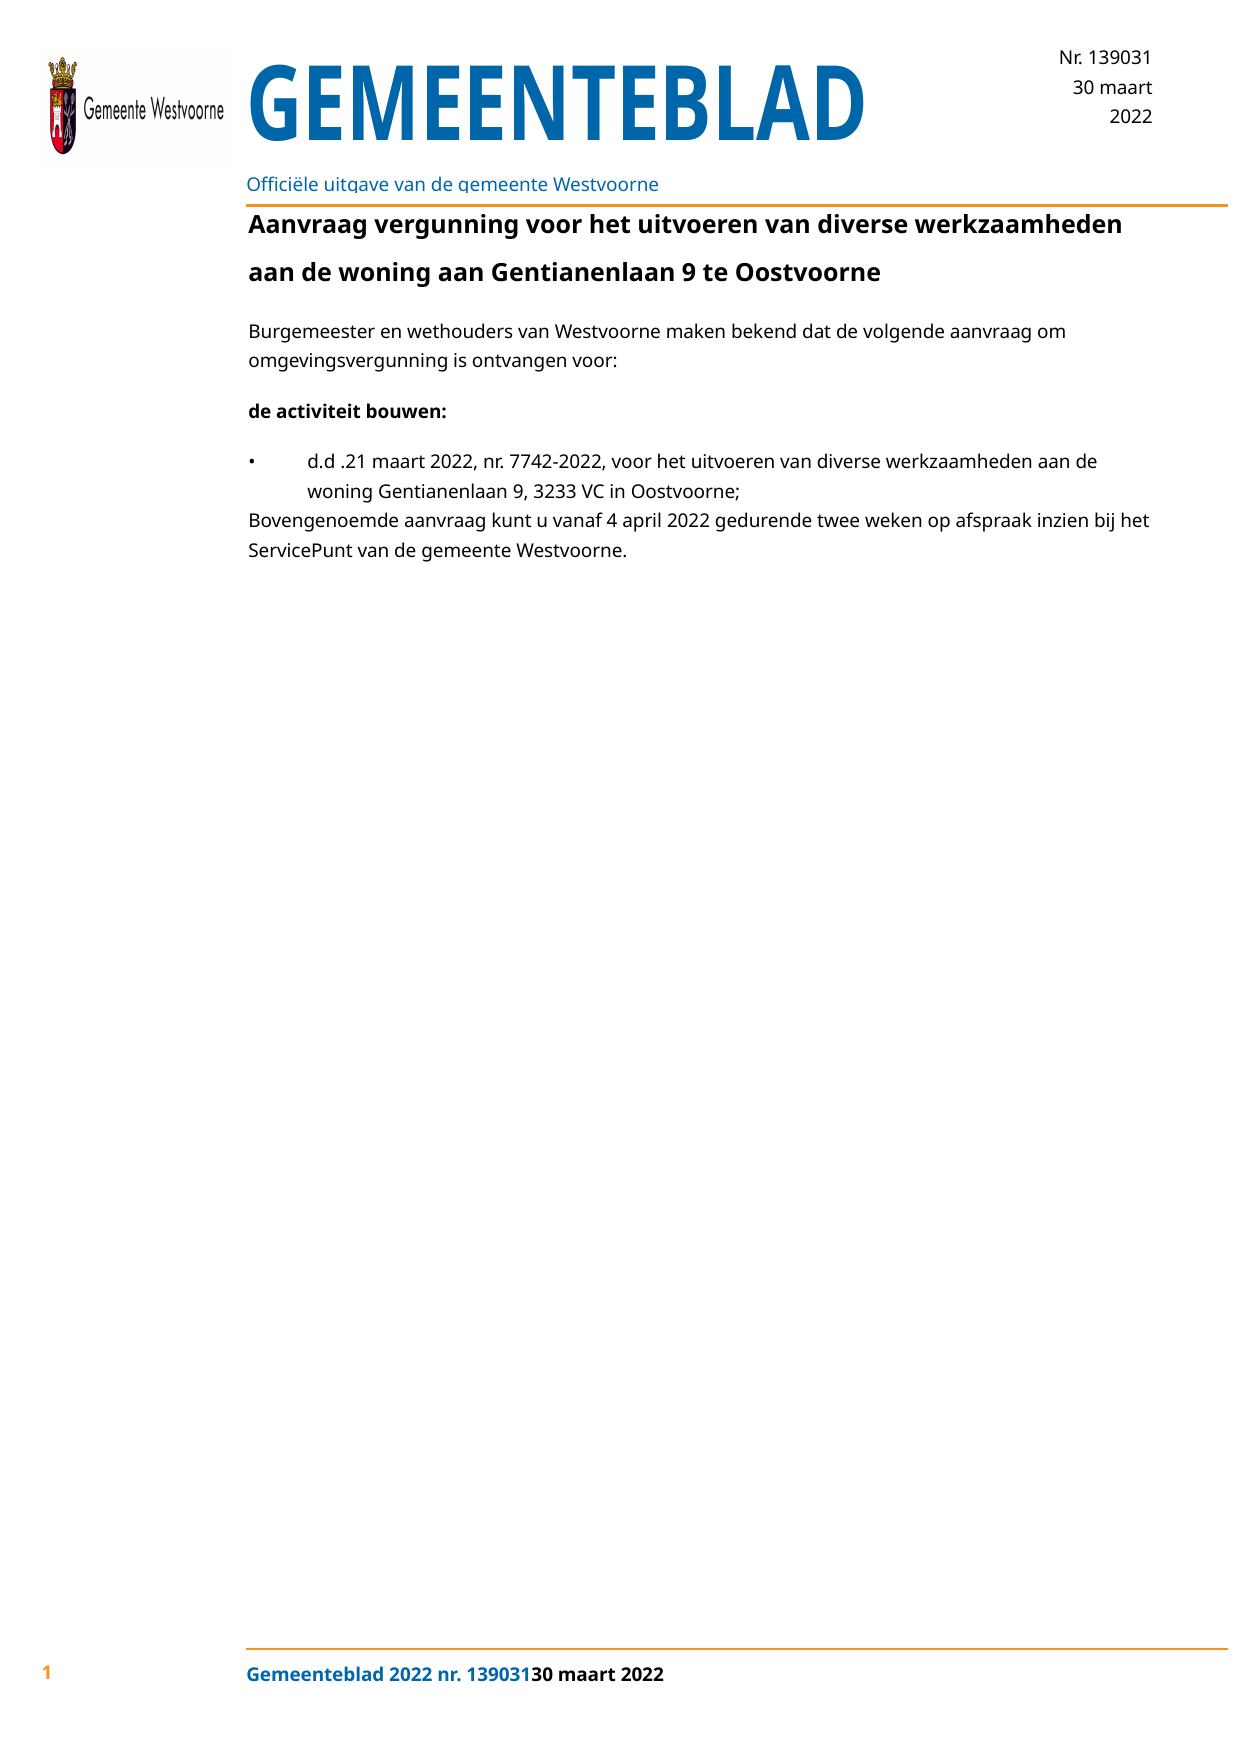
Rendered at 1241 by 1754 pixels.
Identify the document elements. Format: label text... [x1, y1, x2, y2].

text Burgemeester en wethouders van Westvoorne maken bekend dat de volgende aanvraag om omgevingsvergunning is ontvangen voor: [248, 318, 1152, 373]
list d.d .21 maart 2022, nr. 7742-2022, voor het uitvoeren van diverse werkzaamheden aan de woning Gentianenlaan 9, 3233 VC in Oostvoorne; [248, 448, 1152, 504]
text de activiteit bouwen: [248, 398, 1152, 424]
picture [41, 47, 231, 172]
text Aanvraag vergunning voor het uitvoeren van diverse werkzaamheden aan de woning aan Gentianenlaan 9 te Oostvoorne [248, 207, 1152, 288]
text Bovengenoemde aanvraag kunt u vanaf 4 april 2022 gedurende twee weken op afspraak inzien bij het ServicePunt van de gemeente Westvoorne. [248, 507, 1152, 563]
